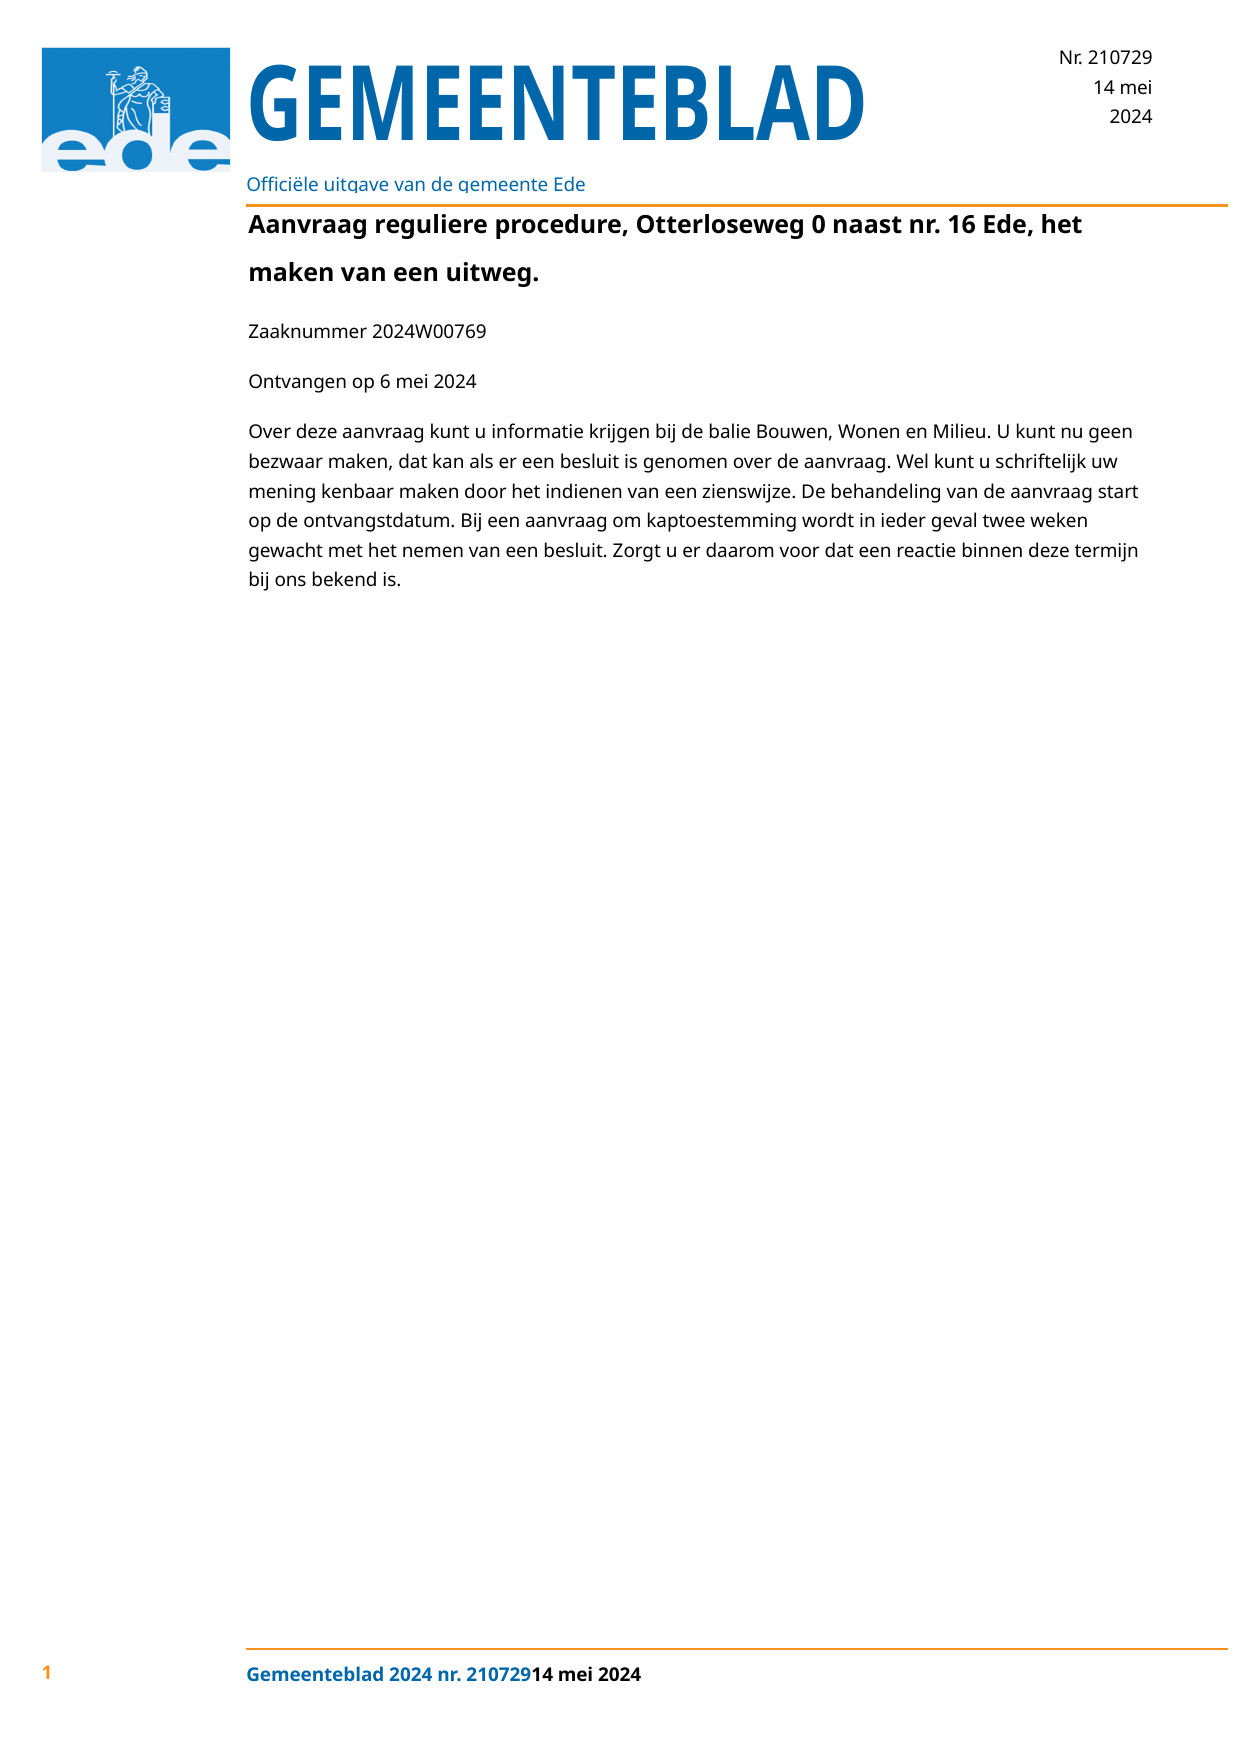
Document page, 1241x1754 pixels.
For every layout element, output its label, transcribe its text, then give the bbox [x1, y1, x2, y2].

text Over deze aanvraag kunt u informatie krijgen bij de balie Bouwen, Wonen en Milieu. U kunt nu geen bezwaar maken, dat kan als er een besluit is genomen over de aanvraag. Wel kunt u schriftelijk uw mening kenbaar maken door het indienen van een zienswijze. De behandeling van de aanvraag start op de ontvangstdatum. Bij een aanvraag om kaptoestemming wordt in ieder geval twee weken gewacht met het nemen van een besluit. Zorgt u er daarom voor dat een reactie binnen deze termijn bij ons bekend is. [248, 419, 1152, 592]
text Aanvraag reguliere procedure, Otterloseweg 0 naast nr. 16 Ede, het maken van een uitweg. [248, 207, 1152, 288]
text Zaaknummer 2024W00769 [248, 318, 1152, 344]
picture [41, 47, 231, 172]
text Ontvangen op 6 mei 2024 [248, 368, 1152, 394]
